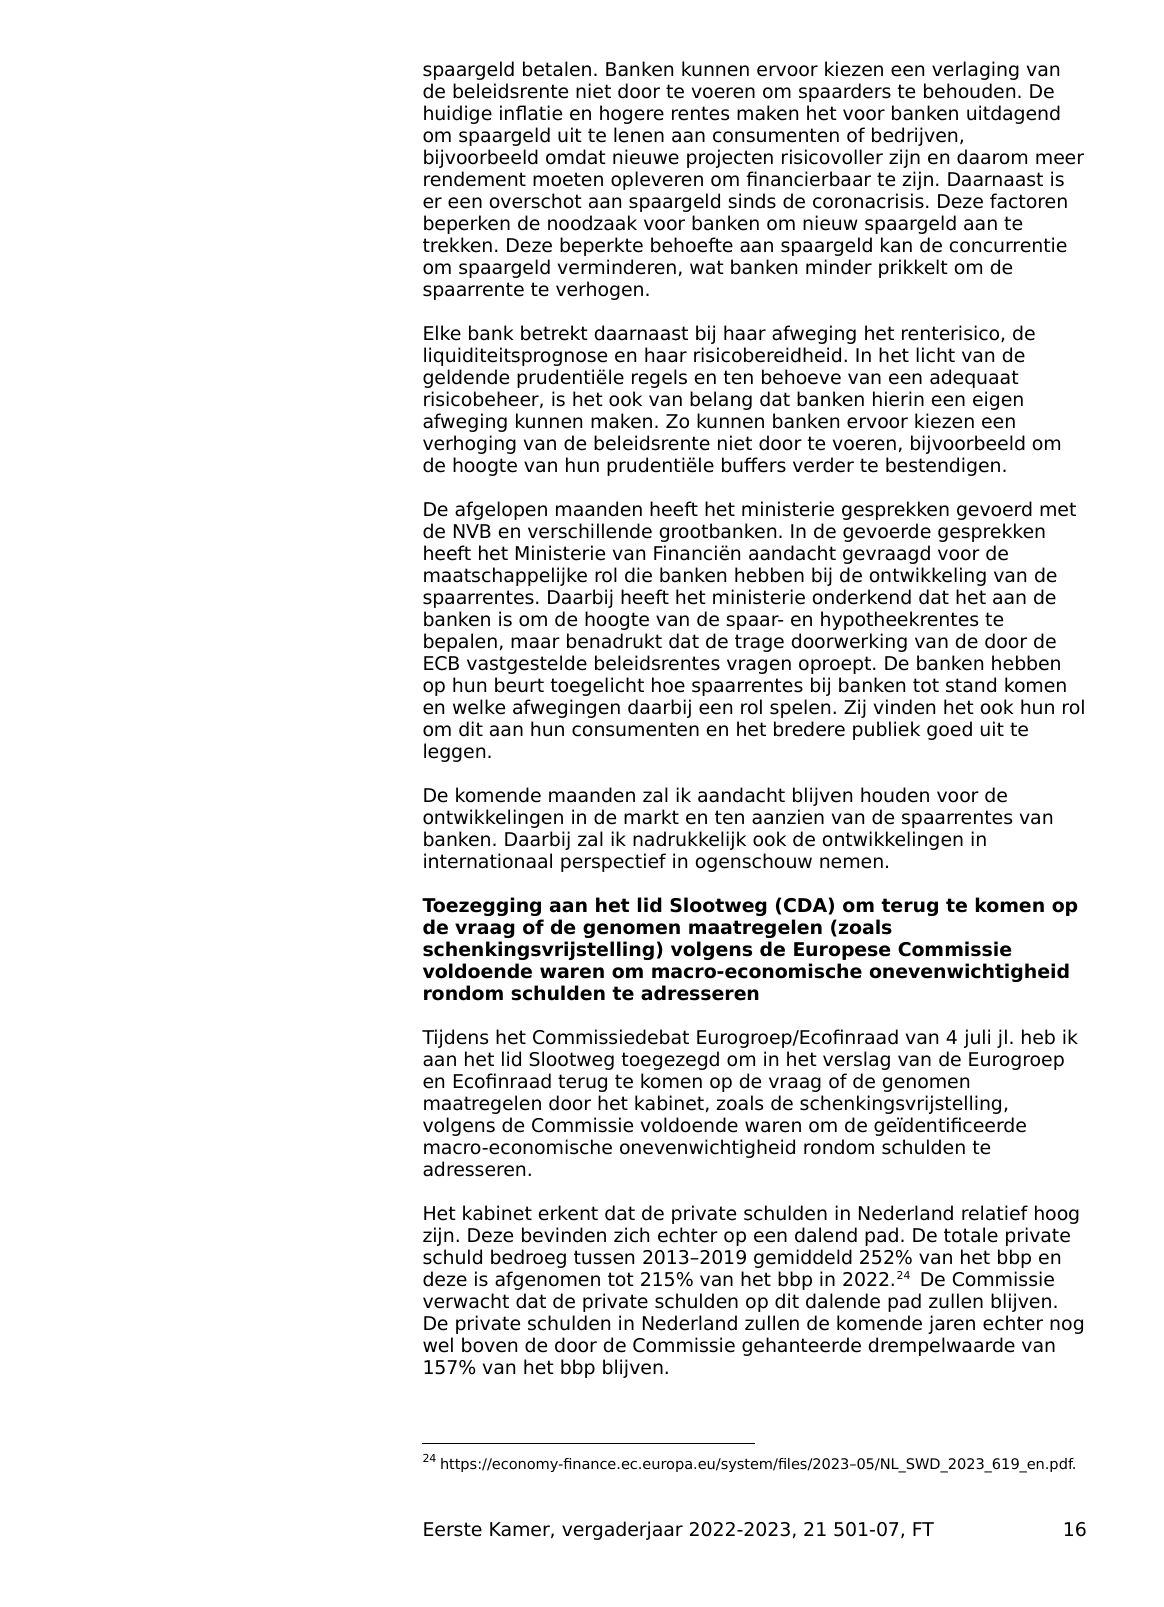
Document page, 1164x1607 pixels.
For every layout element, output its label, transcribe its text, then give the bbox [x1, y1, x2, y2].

text De afgelopen maanden heeft het ministerie gesprekken gevoerd met de NVB en verschillende grootbanken. In de gevoerde gesprekken heeft het Ministerie van Financiën aandacht gevraagd voor de maatschappelijke rol die banken hebben bij de ontwikkeling van de spaarrentes. Daarbij heeft het ministerie onderkend dat het aan de banken is om de hoogte van de spaar- en hypotheekrentes te bepalen, maar benadrukt dat de trage doorwerking van de door de ECB vastgestelde beleidsrentes vragen oproept. De banken hebben op hun beurt toegelicht hoe spaarrentes bij banken tot stand komen en welke afwegingen daarbij een rol spelen. Zij vinden het ook hun rol om dit aan hun consumenten en het bredere publiek goed uit te leggen. [422, 499, 1087, 763]
subtitle Toezegging aan het lid Slootweg (CDA) om terug te komen op de vraag of de genomen maatregelen (zoals schenkingsvrijstelling) volgens de Europese Commissie voldoende waren om macro-economische onevenwichtigheid rondom schulden te adresseren [422, 895, 1087, 1005]
text Tijdens het Commissiedebat Eurogroep/Ecofinraad van 4 juli jl. heb ik aan het lid Slootweg toegezegd om in het verslag van de Eurogroep en Ecofinraad terug te komen op de vraag of de genomen maatregelen door het kabinet, zoals de schenkingsvrijstelling, volgens de Commissie voldoende waren om de geïdentificeerde macro-economische onevenwichtigheid rondom schulden te adresseren. [422, 1027, 1087, 1181]
text De komende maanden zal ik aandacht blijven houden voor de ontwikkelingen in de markt en ten aanzien van de spaarrentes van banken. Daarbij zal ik nadrukkelijk ook de ontwikkelingen in internationaal perspectief in ogenschouw nemen. [422, 785, 1087, 873]
text https://economy-finance.ec.europa.eu/system/files/2023–05/NL_SWD_2023_619_en.pdf. [422, 1452, 1087, 1474]
text Elke bank betrekt daarnaast bij haar afweging het renterisico, de liquiditeitsprognose en haar risicobereidheid. In het licht van de geldende prudentiële regels en ten behoeve van een adequaat risicobeheer, is het ook van belang dat banken hierin een eigen afweging kunnen maken. Zo kunnen banken ervoor kiezen een verhoging van de beleidsrente niet door te voeren, bijvoorbeeld om de hoogte van hun prudentiële buffers verder te bestendigen. [422, 323, 1087, 477]
text Het kabinet erkent dat de private schulden in Nederland relatief hoog zijn. Deze bevinden zich echter op een dalend pad. De totale private schuld bedroeg tussen 2013–2019 gemiddeld 252% van het bbp en deze is afgenomen tot 215% van het bbp in 2022. De Commissie verwacht dat de private schulden op dit dalende pad zullen blijven. De private schulden in Nederland zullen de komende jaren echter nog wel boven de door de Commissie gehanteerde drempelwaarde van 157% van het bbp blijven. [422, 1203, 1087, 1379]
text spaargeld betalen. Banken kunnen ervoor kiezen een verlaging van de beleidsrente niet door te voeren om spaarders te behouden. De huidige inflatie en hogere rentes maken het voor banken uitdagend om spaargeld uit te lenen aan consumenten of bedrijven, bijvoorbeeld omdat nieuwe projecten risicovoller zijn en daarom meer rendement moeten opleveren om financierbaar te zijn. Daarnaast is er een overschot aan spaargeld sinds de coronacrisis. Deze factoren beperken de noodzaak voor banken om nieuw spaargeld aan te trekken. Deze beperkte behoefte aan spaargeld kan de concurrentie om spaargeld verminderen, wat banken minder prikkelt om de spaarrente te verhogen. [422, 59, 1087, 301]
